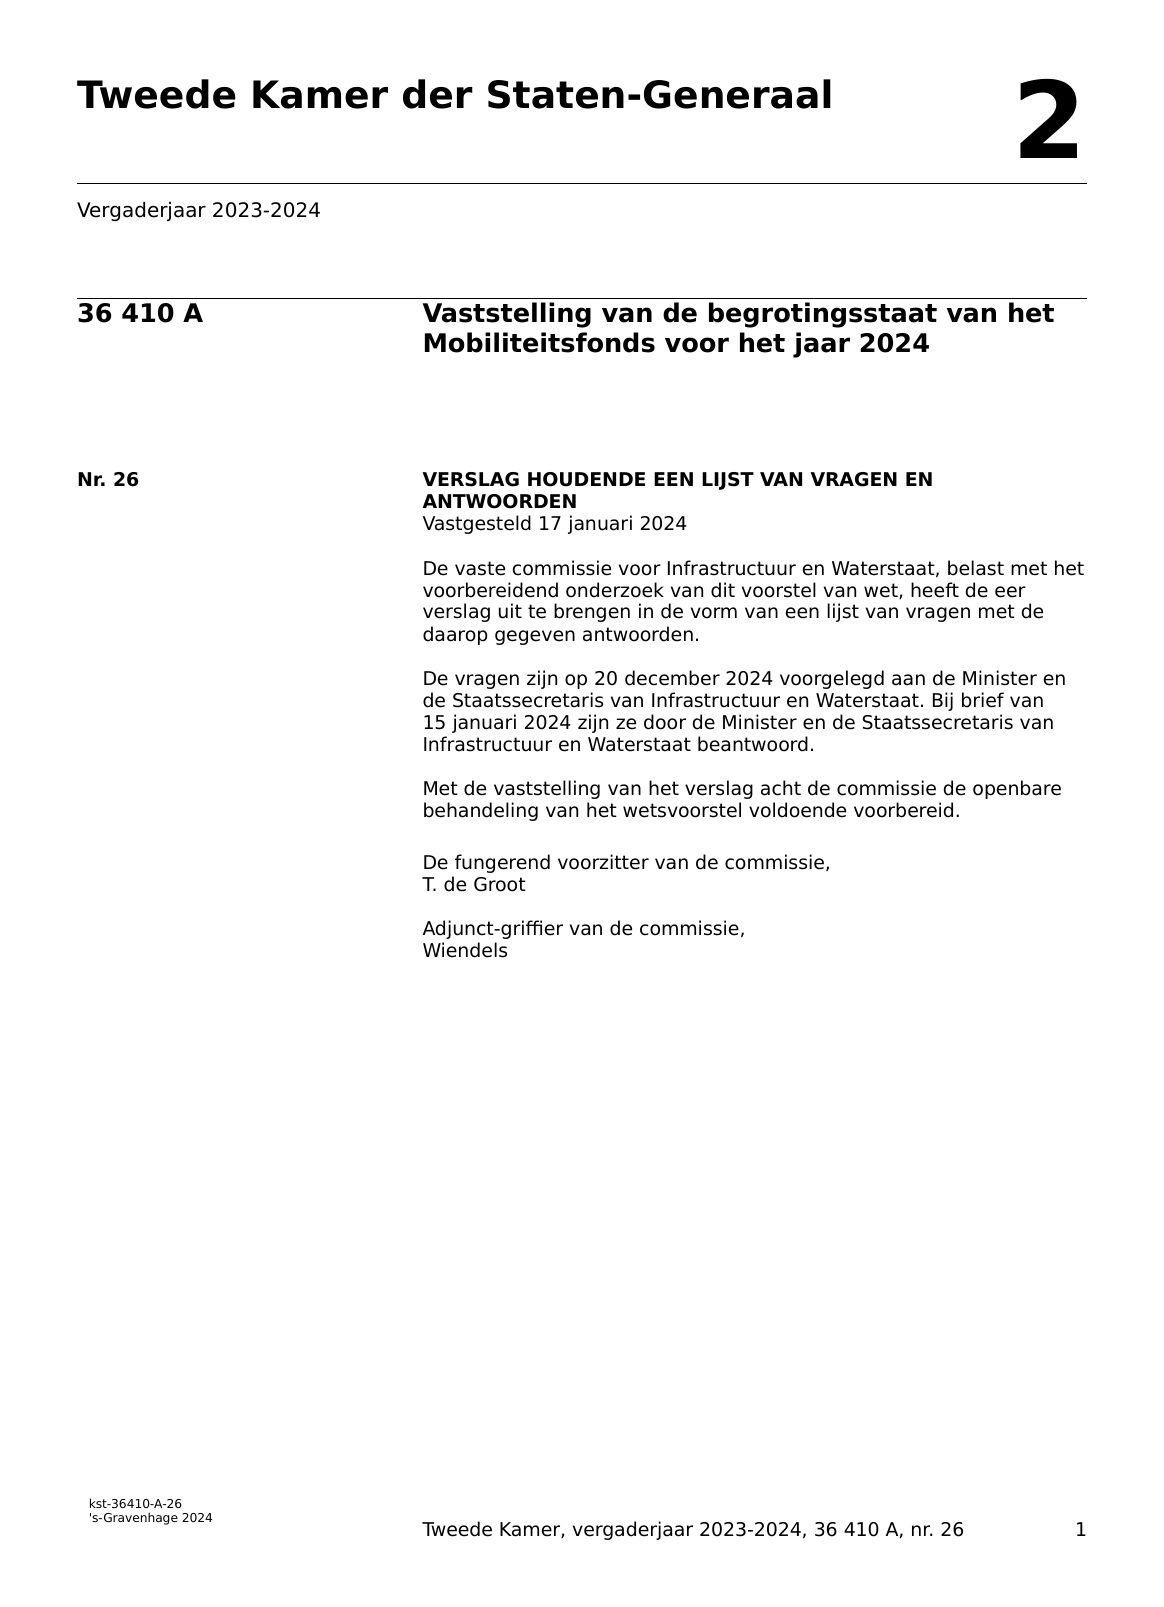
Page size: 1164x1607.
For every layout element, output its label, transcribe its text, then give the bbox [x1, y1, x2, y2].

text 's-Gravenhage 2024 [88, 1511, 323, 1525]
text kst-36410-A-26 [88, 1497, 323, 1511]
text De vragen zijn op 20 december 2024 voorgelegd aan de Minister en de Staatssecretaris van Infrastructuur en Waterstaat. Bij brief van 15 januari 2024 zijn ze door de Minister en de Staatssecretaris van Infrastructuur en Waterstaat beantwoord. [422, 668, 1087, 756]
text De vaste commissie voor Infrastructuur en Waterstaat, belast met het voorbereidend onderzoek van dit voorstel van wet, heeft de eer verslag uit te brengen in de vorm van een lijst van vragen met de daarop gegeven antwoorden. [422, 557, 1087, 645]
text De fungerend voorzitter van de commissie, T. de Groot [422, 852, 1087, 896]
subtitle Nr. 26 VERSLAG HOUDENDE EEN LIJST VAN VRAGEN EN ANTWOORDEN [77, 469, 1087, 513]
text Vastgesteld 17 januari 2024 [422, 513, 1087, 535]
text Adjunct-griffier van de commissie, Wiendels [422, 918, 1087, 962]
table_cell Vergaderjaar 2023-2024 [77, 184, 1087, 298]
table_header Tweede Kamer der Staten-Generaal [77, 59, 886, 183]
subtitle 36 410 A Vaststelling van de begrotingsstaat van het Mobiliteitsfonds voor het jaar 2024 [77, 299, 1087, 358]
table_header 2 [886, 59, 1087, 183]
text Met de vaststelling van het verslag acht de commissie de openbare behandeling van het wetsvoorstel voldoende voorbereid. [422, 778, 1087, 822]
